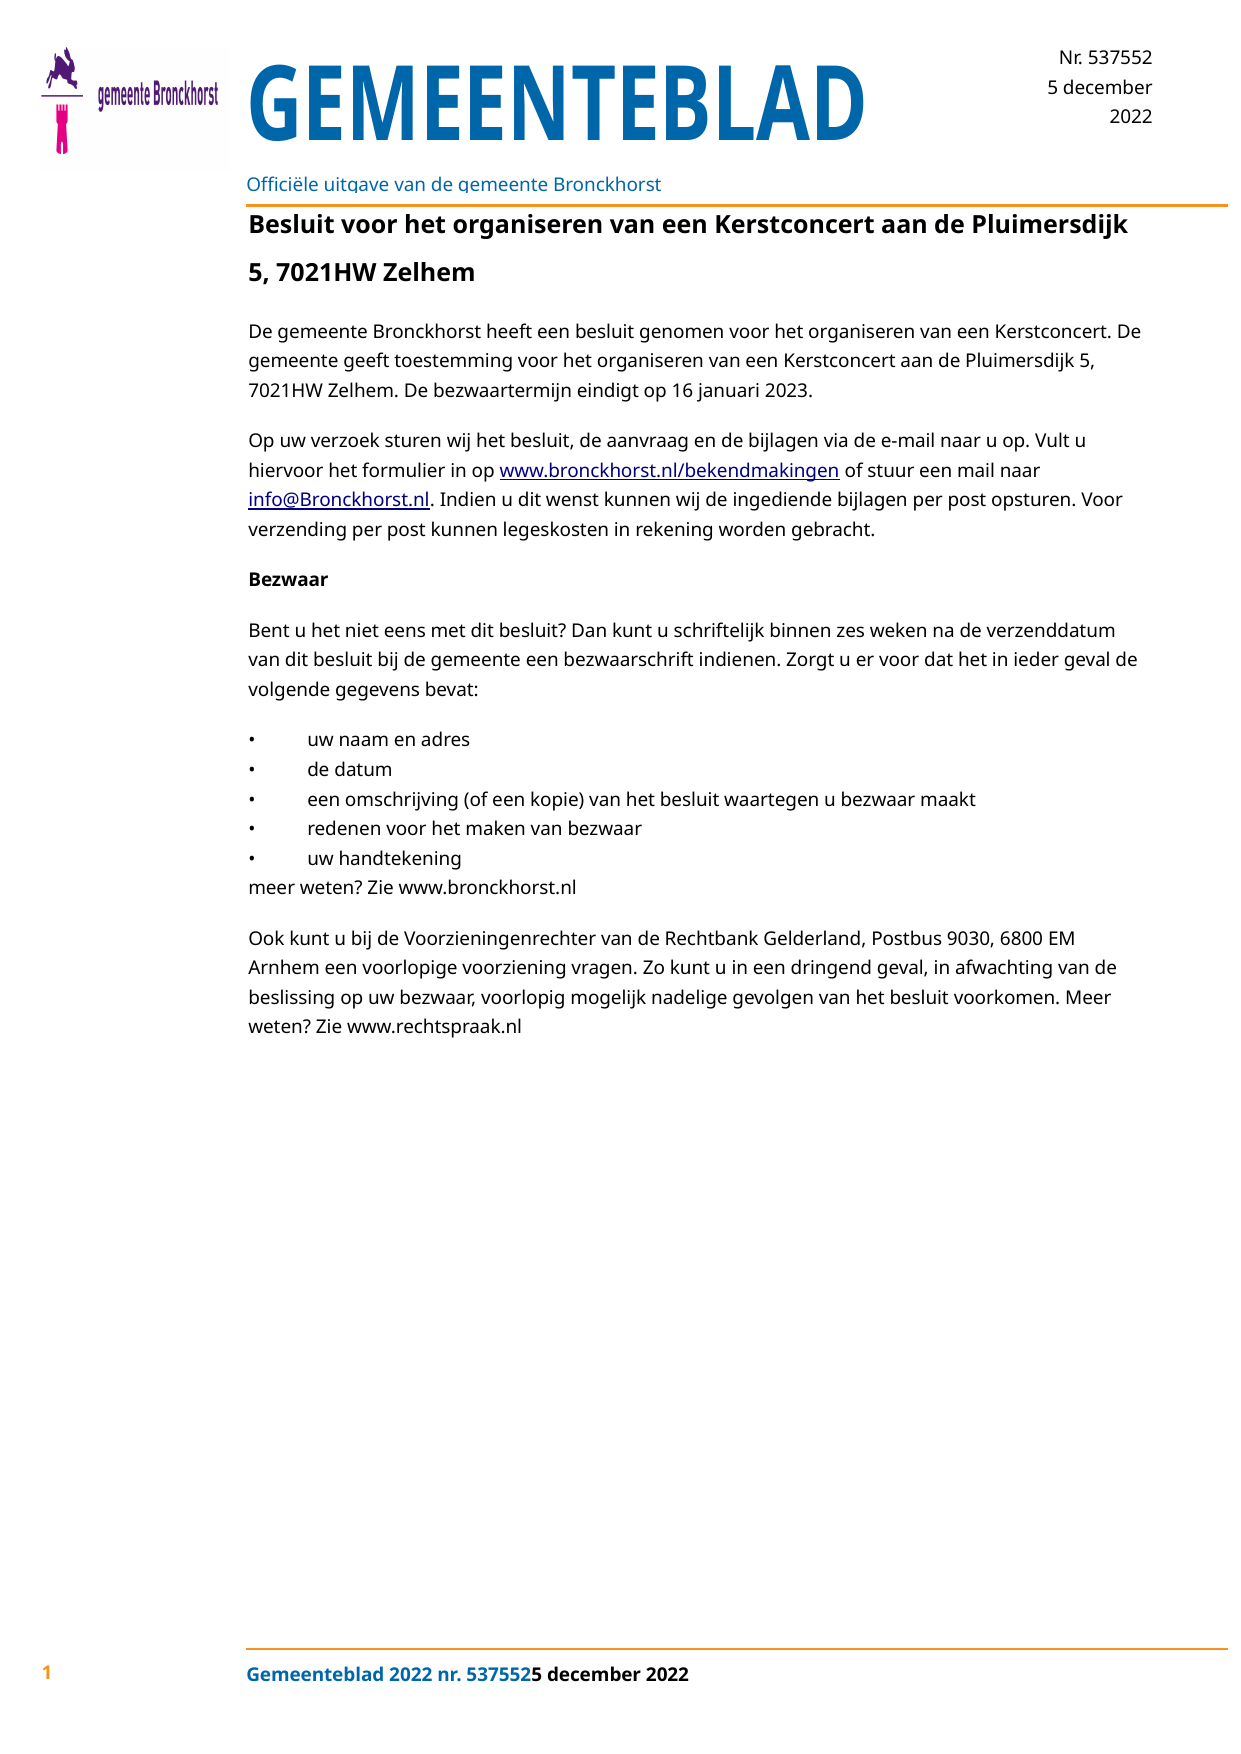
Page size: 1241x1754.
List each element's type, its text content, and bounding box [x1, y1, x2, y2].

list redenen voor het maken van bezwaar [248, 815, 1152, 841]
text Besluit voor het organiseren van een Kerstconcert aan de Pluimersdijk 5, 7021HW Zelhem [248, 207, 1152, 288]
list een omschrijving (of een kopie) van het besluit waartegen u bezwaar maakt [248, 786, 1152, 812]
list uw naam en adres [248, 727, 1152, 752]
text Bezwaar [248, 567, 1152, 592]
text Op uw verzoek sturen wij het besluit, de aanvraag en de bijlagen via de e-mail naar u op. Vult u hiervoor het formulier in op www.bronckhorst.nl/bekendmakingen of stuur een mail naar info@Bronckhorst.nl. Indien u dit wenst kunnen wij de ingediende bijlagen per post opsturen. Voor verzending per post kunnen legeskosten in rekening worden gebracht. [248, 427, 1152, 542]
text Bent u het niet eens met dit besluit? Dan kunt u schriftelijk binnen zes weken na de verzenddatum van dit besluit bij de gemeente een bezwaarschrift indienen. Zorgt u er voor dat het in ieder geval de volgende gegevens bevat: [248, 617, 1152, 702]
text Ook kunt u bij de Voorzieningenrechter van de Rechtbank Gelderland, Postbus 9030, 6800 EM Arnhem een voorlopige voorziening vragen. Zo kunt u in een dringend geval, in afwachting van de beslissing op uw bezwaar, voorlopig mogelijk nadelige gevolgen van het besluit voorkomen. Meer weten? Zie www.rechtspraak.nl [248, 925, 1152, 1039]
text meer weten? Zie www.bronckhorst.nl [248, 874, 1152, 900]
list uw handtekening [248, 845, 1152, 871]
list de datum [248, 756, 1152, 782]
picture [41, 47, 231, 172]
text De gemeente Bronckhorst heeft een besluit genomen voor het organiseren van een Kerstconcert. De gemeente geeft toestemming voor het organiseren van een Kerstconcert aan de Pluimersdijk 5, 7021HW Zelhem. De bezwaartermijn eindigt op 16 januari 2023. [248, 318, 1152, 403]
